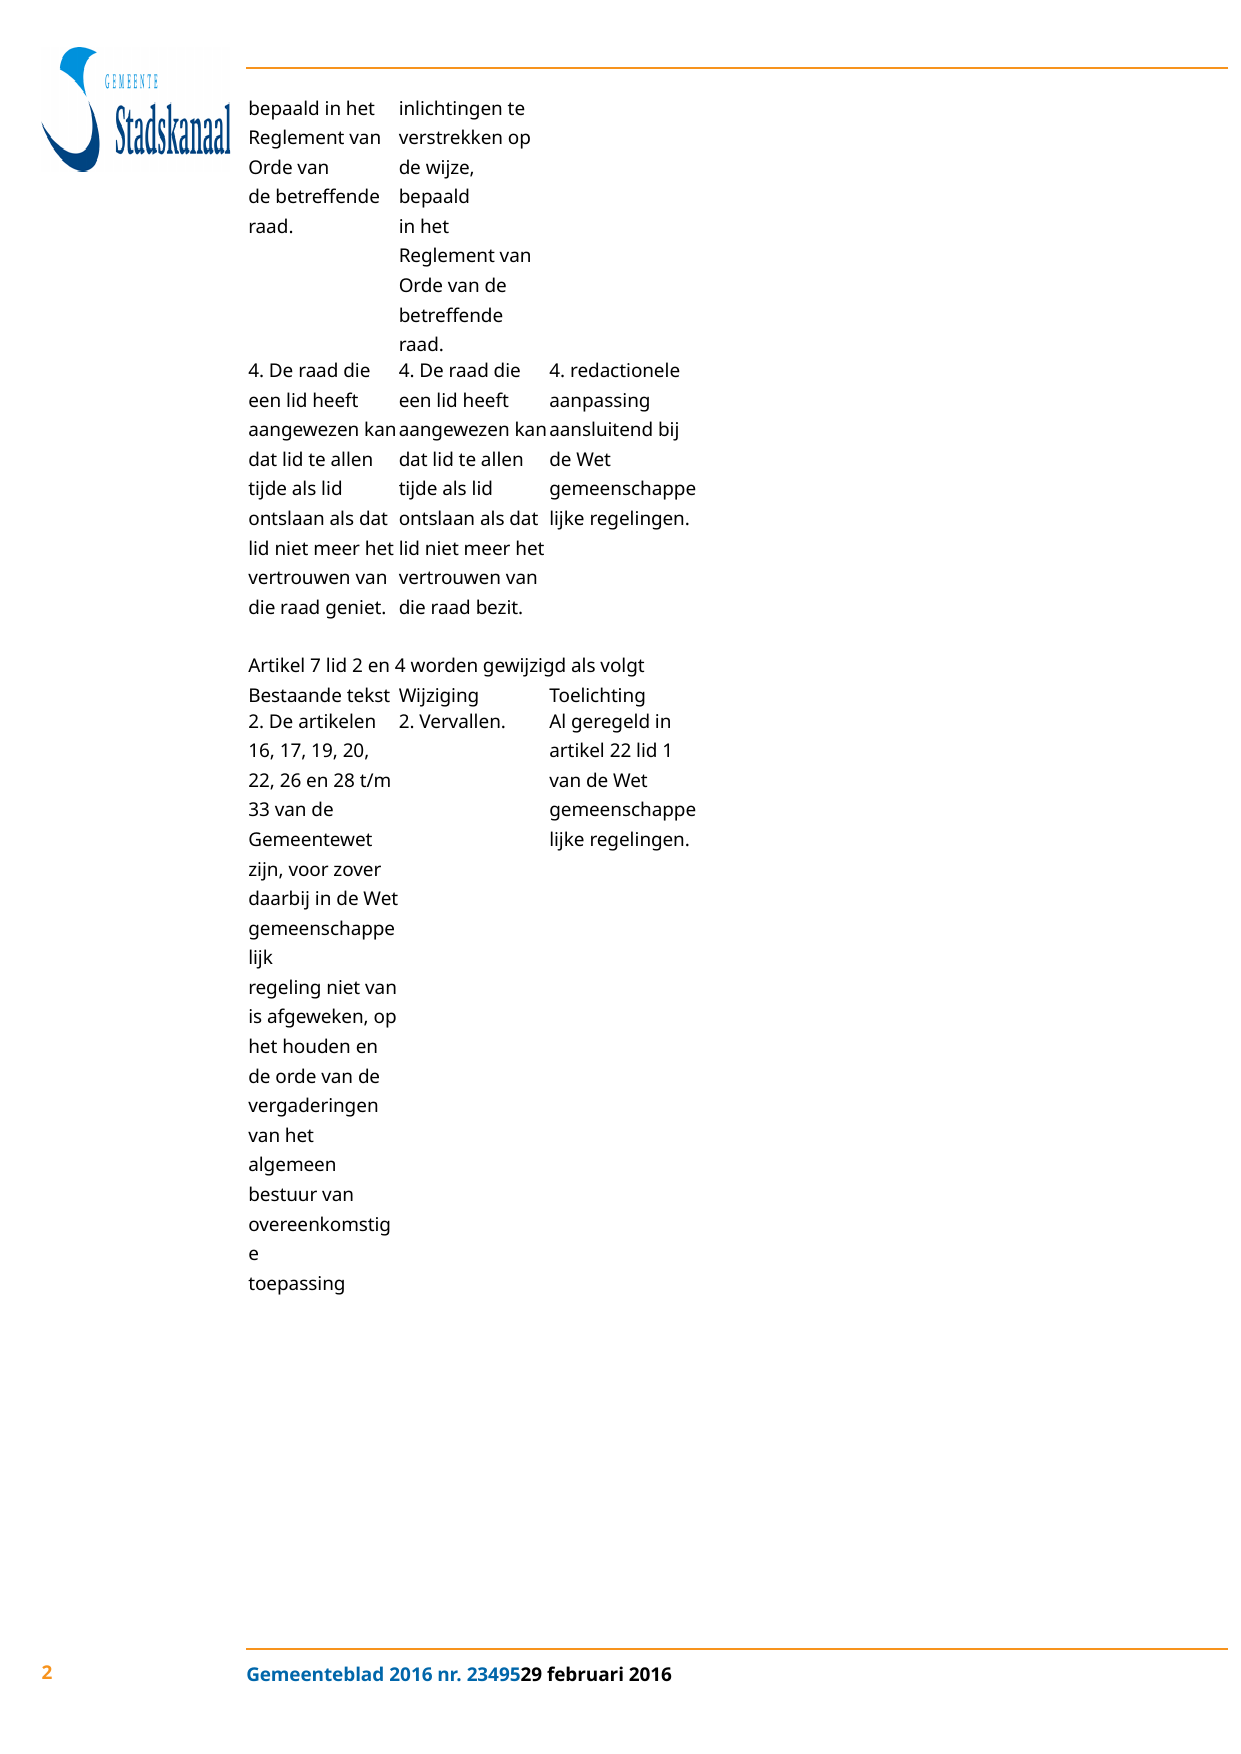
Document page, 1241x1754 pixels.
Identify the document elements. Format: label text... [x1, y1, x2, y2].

table_cell inlichtingen te verstrekken op de wijze, bepaald in het Reglement van Orde van de betreffende raad. [399, 95, 549, 357]
table_cell 2. De artikelen 16, 17, 19, 20, 22, 26 en 28 t/m 33 van de Gemeentewet zijn, voor zover daarbij in de Wet gemeenschappelijk regeling niet van is afgeweken, op het houden en de orde van de vergaderingen van het algemeen bestuur van overeenkomstige toepassing [248, 708, 398, 1296]
table_cell Al geregeld in artikel 22 lid 1 van de Wet gemeenschappelijke regelingen. [549, 708, 700, 1296]
table_cell 4. redactionele aanpassing aansluitend bij de Wet gemeenschappelijke regelingen. [549, 357, 700, 619]
text Artikel 7 lid 2 en 4 worden gewijzigd als volgt [248, 652, 1152, 678]
table_cell bepaald in het Reglement van Orde van de betreffende raad. [248, 95, 398, 357]
picture [41, 47, 231, 172]
table_cell [549, 95, 700, 357]
table_header Toelichting [549, 682, 700, 708]
table_header Wijziging [399, 682, 549, 708]
table_cell 2. Vervallen. [399, 708, 549, 1296]
table_cell 4. De raad die een lid heeft aangewezen kan dat lid te allen tijde als lid ontslaan als dat lid niet meer het vertrouwen van die raad geniet. [248, 357, 398, 619]
table_cell 4. De raad die een lid heeft aangewezen kan dat lid te allen tijde als lid ontslaan als dat lid niet meer het vertrouwen van die raad bezit. [399, 357, 549, 619]
table_header Bestaande tekst [248, 682, 398, 708]
